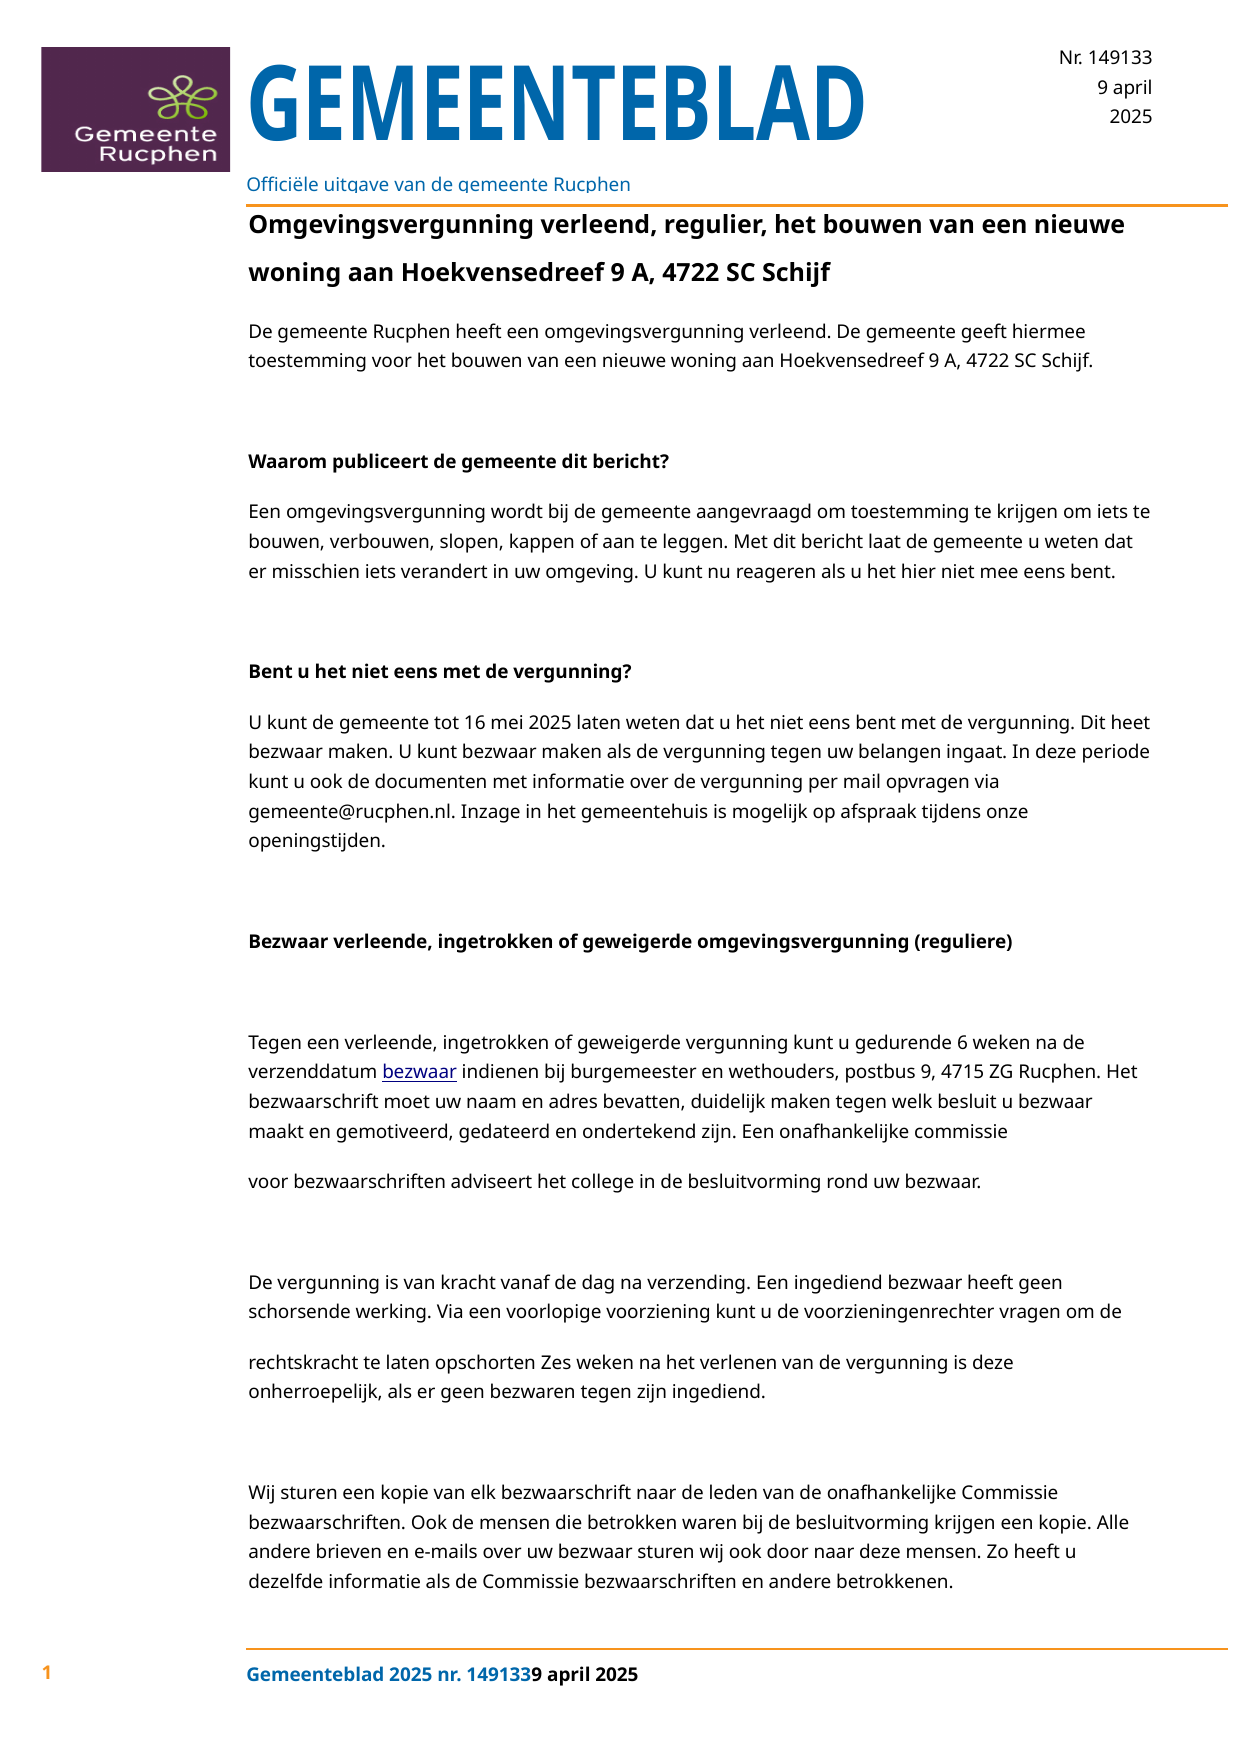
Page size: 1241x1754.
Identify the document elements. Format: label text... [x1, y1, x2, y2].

text De vergunning is van kracht vanaf de dag na verzending. Een ingediend bezwaar heeft geen schorsende werking. Via een voorlopige voorziening kunt u de voorzieningenrechter vragen om de [248, 1269, 1152, 1324]
text Omgevingsvergunning verleend, regulier, het bouwen van een nieuwe woning aan Hoekvensedreef 9 A, 4722 SC Schijf [248, 207, 1152, 288]
text Bent u het niet eens met de vergunning? [248, 659, 1152, 684]
text U kunt de gemeente tot 16 mei 2025 laten weten dat u het niet eens bent met de vergunning. Dit heet bezwaar maken. U kunt bezwaar maken als de vergunning tegen uw belangen ingaat. In deze periode kunt u ook de documenten met informatie over de vergunning per mail opvragen via gemeente@rucphen.nl. Inzage in het gemeentehuis is mogelijk op afspraak tijdens onze openingstijden. [248, 709, 1152, 853]
text Waarom publiceert de gemeente dit bericht? [248, 448, 1152, 474]
text rechtskracht te laten opschorten Zes weken na het verlenen van de vergunning is deze onherroepelijk, als er geen bezwaren tegen zijn ingediend. [248, 1349, 1152, 1404]
text Tegen een verleende, ingetrokken of geweigerde vergunning kunt u gedurende 6 weken na de verzenddatum bezwaar indienen bij burgemeester en wethouders, postbus 9, 4715 ZG Rucphen. Het bezwaarschrift moet uw naam en adres bevatten, duidelijk maken tegen welk besluit u bezwaar maakt en gemotiveerd, gedateerd en ondertekend zijn. Een onafhankelijke commissie [248, 1029, 1152, 1144]
text De gemeente Rucphen heeft een omgevingsvergunning verleend. De gemeente geeft hiermee toestemming voor het bouwen van een nieuwe woning aan Hoekvensedreef 9 A, 4722 SC Schijf. [248, 318, 1152, 373]
text Bezwaar verleende, ingetrokken of geweigerde omgevingsvergunning (reguliere) [248, 928, 1152, 954]
text Een omgevingsvergunning wordt bij de gemeente aangevraagd om toestemming te krijgen om iets te bouwen, verbouwen, slopen, kappen of aan te leggen. Met dit bericht laat de gemeente u weten dat er misschien iets verandert in uw omgeving. U kunt nu reageren als u het hier niet mee eens bent. [248, 499, 1152, 584]
text voor bezwaarschriften adviseert het college in de besluitvorming rond uw bezwaar. [248, 1168, 1152, 1194]
text Wij sturen een kopie van elk bezwaarschrift naar de leden van de onafhankelijke Commissie bezwaarschriften. Ook de mensen die betrokken waren bij de besluitvorming krijgen een kopie. Alle andere brieven en e-mails over uw bezwaar sturen wij ook door naar deze mensen. Zo heeft u dezelfde informatie als de Commissie bezwaarschriften en andere betrokkenen. [248, 1479, 1152, 1594]
picture [41, 47, 231, 172]
